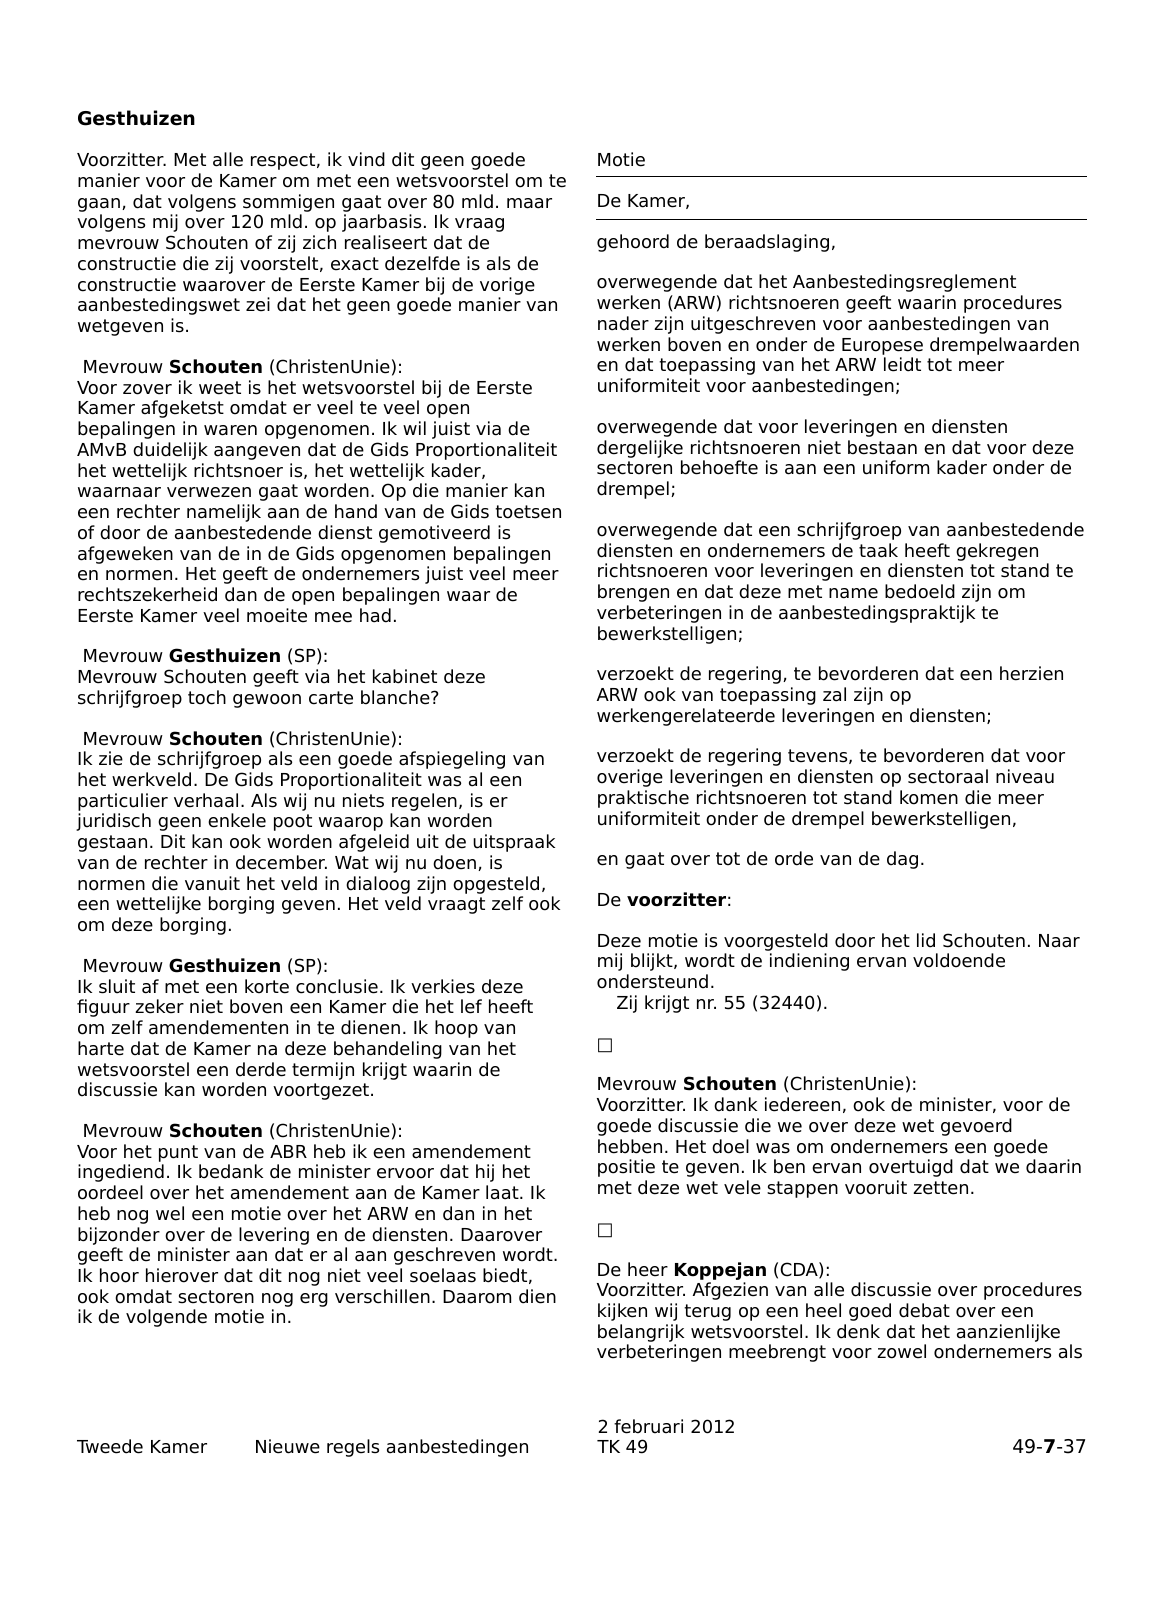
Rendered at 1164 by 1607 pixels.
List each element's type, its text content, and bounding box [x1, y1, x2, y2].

text Mevrouw Schouten (ChristenUnie): [77, 1121, 567, 1142]
text Voor zover ik weet is het wetsvoorstel bij de Eerste Kamer afgeketst omdat er veel te veel open bepalingen in waren opgenomen. Ik wil juist via de AMvB duidelijk aangeven dat de Gids Proportionaliteit het wettelijk richtsnoer is, het wettelijk kader, waarnaar verwezen gaat worden. Op die manier kan een rechter namelijk aan de hand van de Gids toetsen of door de aanbestedende dienst gemotiveerd is afgeweken van de in de Gids opgenomen bepalingen en normen. Het geeft de ondernemers juist veel meer rechtszekerheid dan de open bepalingen waar de Eerste Kamer veel moeite mee had. [77, 377, 567, 626]
text Ik zie de schrijfgroep als een goede afspiegeling van het werkveld. De Gids Proportionaliteit was al een particulier verhaal. Als wij nu niets regelen, is er juridisch geen enkele poot waarop kan worden gestaan. Dit kan ook worden afgeleid uit de uitspraak van de rechter in december. Wat wij nu doen, is normen die vanuit het veld in dialoog zijn opgesteld, een wettelijke borging geven. Het veld vraagt zelf ook om deze borging. [77, 749, 567, 936]
text Mevrouw Schouten (ChristenUnie): [77, 357, 567, 377]
text Mevrouw Schouten geeft via het kabinet deze schrijfgroep toch gewoon carte blanche? [77, 667, 567, 708]
text Mevrouw Gesthuizen (SP): [77, 646, 567, 667]
text De heer Koppejan (CDA): [596, 1259, 1087, 1280]
text Ik sluit af met een korte conclusie. Ik verkies deze figuur zeker niet boven een Kamer die het lef heeft om zelf amendementen in te dienen. Ik hoop van harte dat de Kamer na deze behandeling van het wetsvoorstel een derde termijn krijgt waarin de discussie kan worden voortgezet. [77, 976, 567, 1101]
text overwegende dat voor leveringen en diensten dergelijke richtsnoeren niet bestaan en dat voor deze sectoren behoefte is aan een uniform kader onder de drempel; [596, 417, 1087, 500]
text gehoord de beraadslaging, [596, 232, 1087, 252]
text Voor het punt van de ABR heb ik een amendement ingediend. Ik bedank de minister ervoor dat hij het oordeel over het amendement aan de Kamer laat. Ik heb nog wel een motie over het ARW en dan in het bijzonder over de levering en de diensten. Daarover geeft de minister aan dat er al aan geschreven wordt. Ik hoor hierover dat dit nog niet veel soelaas biedt, ook omdat sectoren nog erg verschillen. Daarom dien ik de volgende motie in. [77, 1142, 567, 1328]
text □ [596, 1219, 1087, 1239]
text verzoekt de regering tevens, te bevorderen dat voor overige leveringen en diensten op sectoraal niveau praktische richtsnoeren tot stand komen die meer uniformiteit onder de drempel bewerkstelligen, [596, 746, 1087, 829]
text Motie [596, 150, 1087, 171]
text overwegende dat het Aanbestedingsreglement werken (ARW) richtsnoeren geeft waarin procedures nader zijn uitgeschreven voor aanbestedingen van werken boven en onder de Europese drempelwaarden en dat toepassing van het ARW leidt tot meer uniformiteit voor aanbestedingen; [596, 272, 1087, 397]
text overwegende dat een schrijfgroep van aanbestedende diensten en ondernemers de taak heeft gekregen richtsnoeren voor leveringen en diensten tot stand te brengen en dat deze met name bedoeld zijn om verbeteringen in de aanbestedingspraktijk te bewerkstelligen; [596, 520, 1087, 644]
text De voorzitter: [596, 890, 1087, 911]
text De Kamer, [596, 191, 1087, 212]
text Mevrouw Gesthuizen (SP): [77, 956, 567, 976]
text Voorzitter. Afgezien van alle discussie over procedures kijken wij terug op een heel goed debat over een belangrijk wetsvoorstel. Ik denk dat het aanzienlijke verbeteringen meebrengt voor zowel ondernemers als [596, 1280, 1087, 1363]
text Voorzitter. Ik dank iedereen, ook de minister, voor de goede discussie die we over deze wet gevoerd hebben. Het doel was om ondernemers een goede positie te geven. Ik ben ervan overtuigd dat we daarin met deze wet vele stappen vooruit zetten. [596, 1095, 1087, 1199]
text Deze motie is voorgesteld door het lid Schouten. Naar mij blijkt, wordt de indiening ervan voldoende ondersteund. [596, 931, 1087, 993]
text Mevrouw Schouten (ChristenUnie): [596, 1074, 1087, 1095]
text □ [596, 1033, 1087, 1054]
text Mevrouw Schouten (ChristenUnie): [77, 728, 567, 749]
text Zij krijgt nr. 55 (32440). [596, 993, 1087, 1013]
text Voorzitter. Met alle respect, ik vind dit geen goede manier voor de Kamer om met een wetsvoorstel om te gaan, dat volgens sommigen gaat over 80 mld. maar volgens mij over 120 mld. op jaarbasis. Ik vraag mevrouw Schouten of zij zich realiseert dat de constructie die zij voorstelt, exact dezelfde is als de constructie waarover de Eerste Kamer bij de vorige aanbestedingswet zei dat het geen goede manier van wetgeven is. [77, 150, 567, 337]
text en gaat over tot de orde van de dag. [596, 849, 1087, 870]
text verzoekt de regering, te bevorderen dat een herzien ARW ook van toepassing zal zijn op werkengerelateerde leveringen en diensten; [596, 664, 1087, 726]
